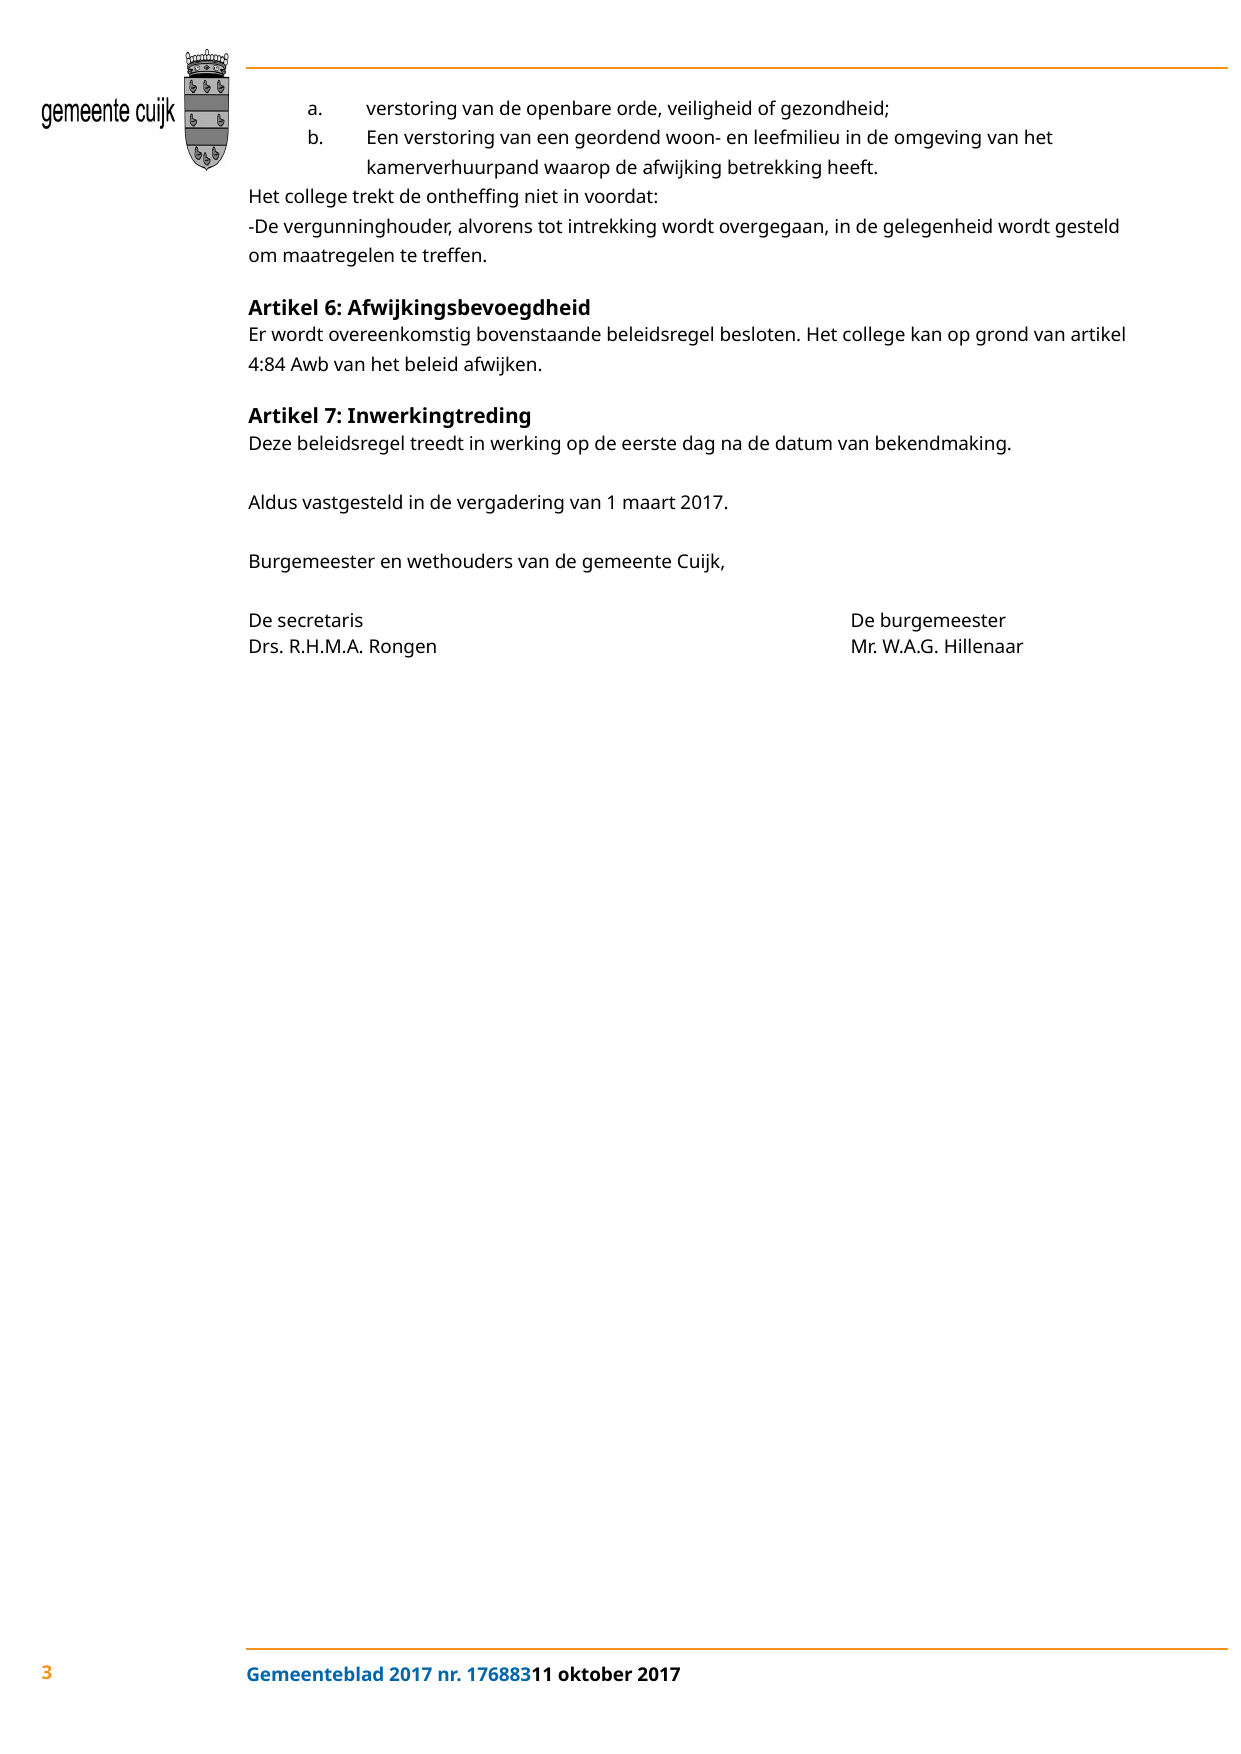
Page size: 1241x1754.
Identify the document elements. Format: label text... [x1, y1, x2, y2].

table_cell Mr. W.A.G. Hillenaar [850, 633, 1152, 659]
text Aldus vastgesteld in de vergadering van 1 maart 2017. [248, 489, 1152, 515]
text Artikel 7: Inwerkingtreding [248, 402, 1152, 430]
table_cell [549, 633, 850, 659]
text Er wordt overeenkomstig bovenstaande beleidsregel besloten. Het college kan op grond van artikel 4:84 Awb van het beleid afwijken. [248, 322, 1152, 377]
text Het college trekt de ontheffing niet in voordat: [248, 183, 1152, 209]
table_header De secretaris [248, 608, 549, 633]
text Burgemeester en wethouders van de gemeente Cuijk, [248, 548, 1152, 574]
list verstoring van de openbare orde, veiligheid of gezondheid; [307, 95, 1152, 121]
table_header De burgemeester [850, 608, 1152, 633]
table_header [549, 608, 850, 633]
text -De vergunninghouder, alvorens tot intrekking wordt overgegaan, in de gelegenheid wordt gesteld om maatregelen te treffen. [248, 213, 1152, 268]
text Deze beleidsregel treedt in werking op de eerste dag na de datum van bekendmaking. [248, 430, 1152, 456]
picture [41, 47, 231, 172]
table_cell Drs. R.H.M.A. Rongen [248, 633, 549, 659]
list Een verstoring van een geordend woon- en leefmilieu in de omgeving van het kamerverhuurpand waarop de afwijking betrekking heeft. [307, 124, 1152, 180]
text Artikel 6: Afwijkingsbevoegdheid [248, 293, 1152, 322]
